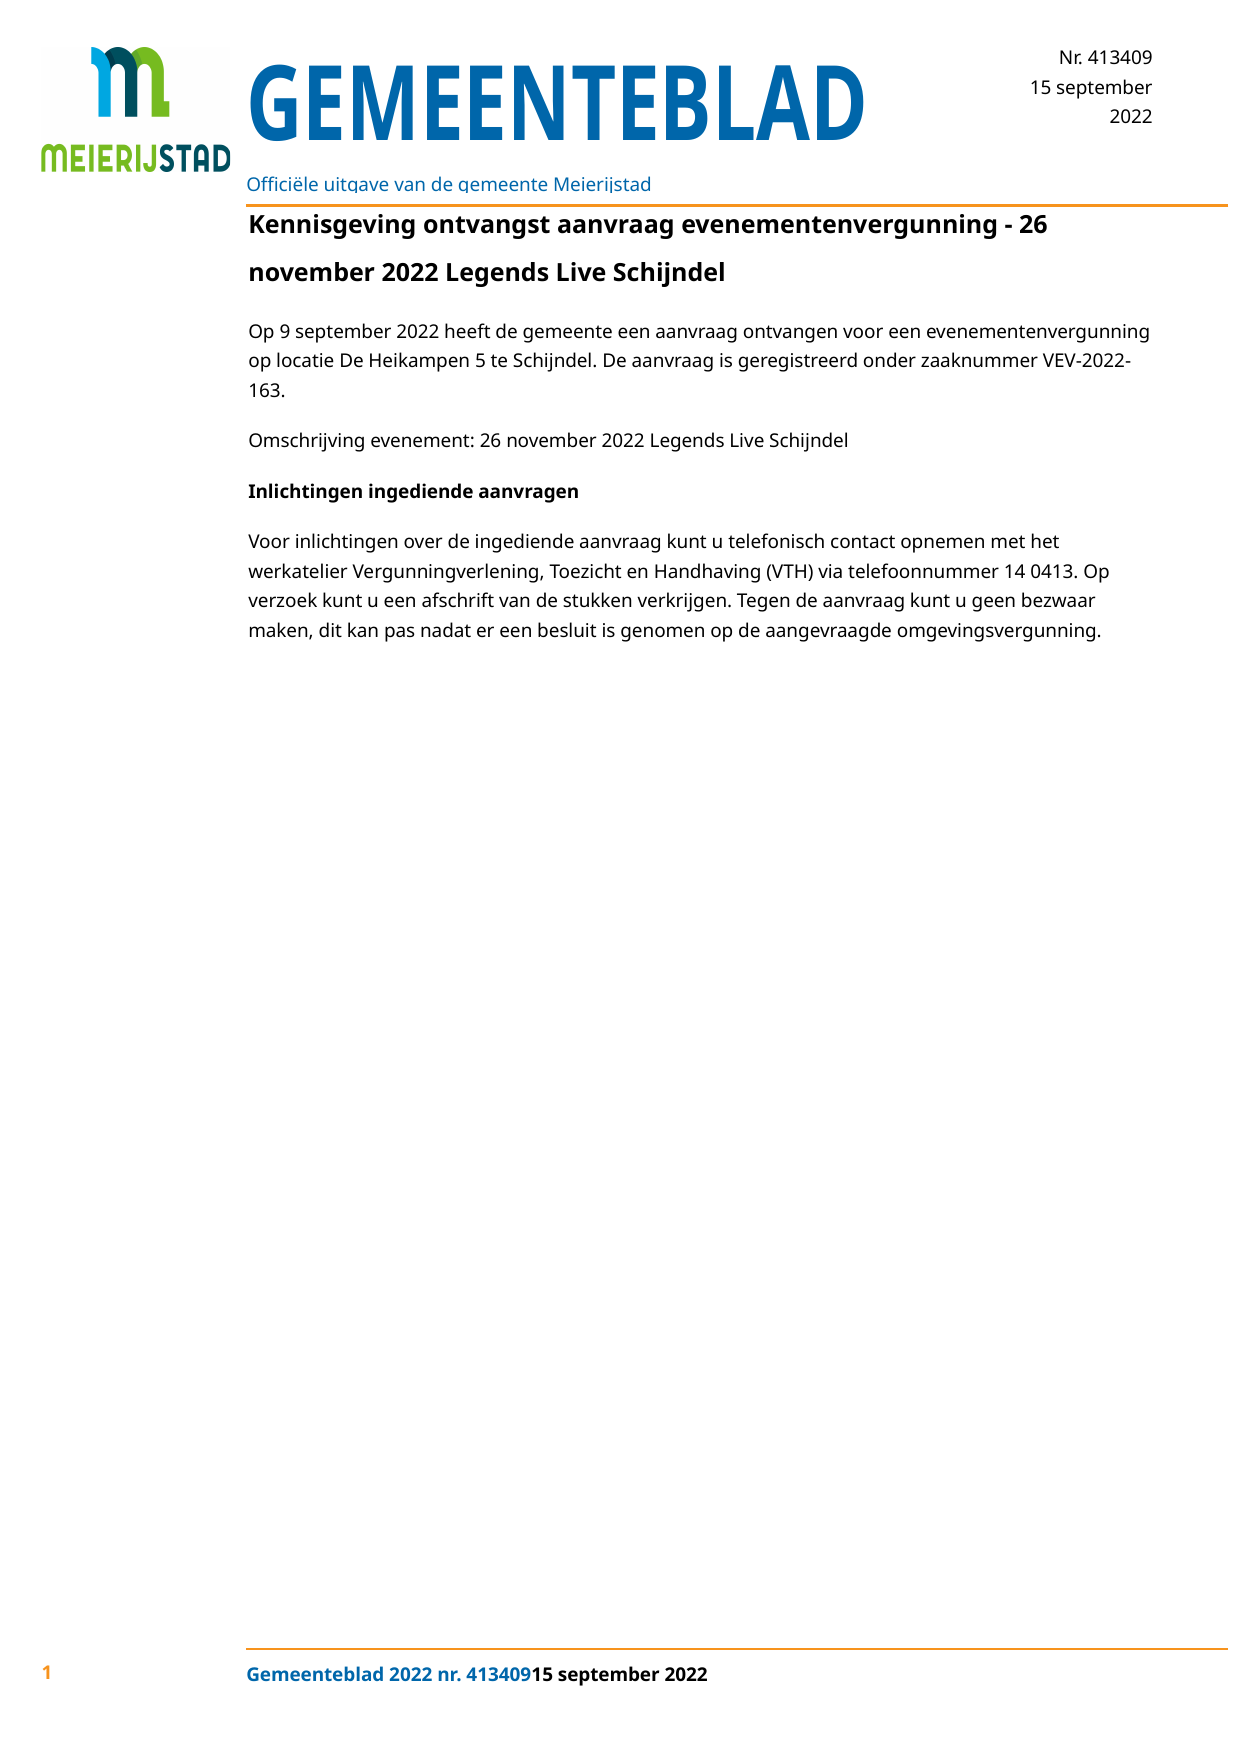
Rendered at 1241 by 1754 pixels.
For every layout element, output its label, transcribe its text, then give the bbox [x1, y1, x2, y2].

text Inlichtingen ingediende aanvragen [248, 478, 1152, 504]
picture [41, 47, 231, 172]
text Voor inlichtingen over de ingediende aanvraag kunt u telefonisch contact opnemen met het werkatelier Vergunningverlening, Toezicht en Handhaving (VTH) via telefoonnummer 14 0413. Op verzoek kunt u een afschrift van de stukken verkrijgen. Tegen de aanvraag kunt u geen bezwaar maken, dit kan pas nadat er een besluit is genomen op de aangevraagde omgevingsvergunning. [248, 528, 1152, 643]
text Op 9 september 2022 heeft de gemeente een aanvraag ontvangen voor een evenementenvergunning op locatie De Heikampen 5 te Schijndel. De aanvraag is geregistreerd onder zaaknummer VEV-2022-163. [248, 318, 1152, 403]
text Omschrijving evenement: 26 november 2022 Legends Live Schijndel [248, 427, 1152, 453]
text Kennisgeving ontvangst aanvraag evenementenvergunning - 26 november 2022 Legends Live Schijndel [248, 207, 1152, 288]
